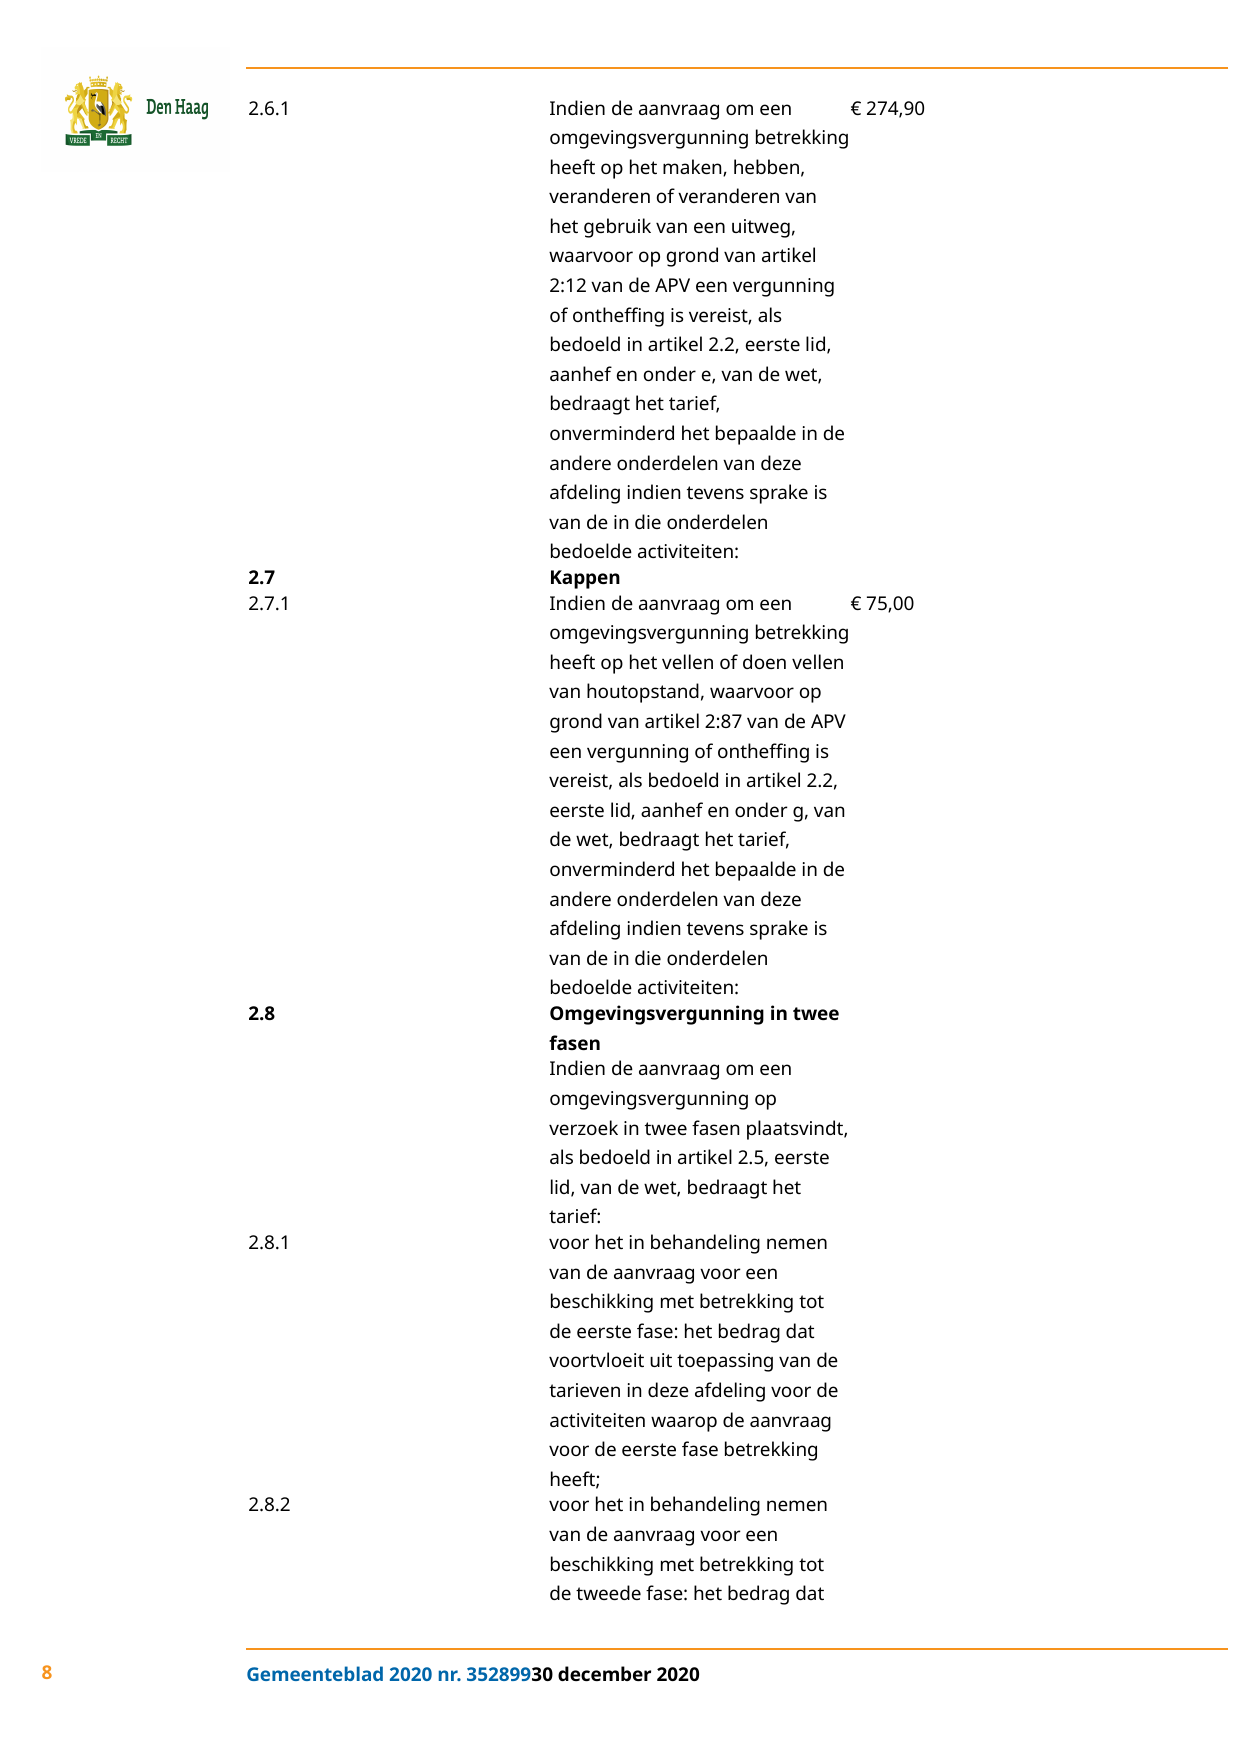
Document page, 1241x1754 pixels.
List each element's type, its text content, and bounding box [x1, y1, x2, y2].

picture [41, 47, 231, 172]
table_cell 2.8 [248, 1000, 549, 1056]
table_cell [850, 1056, 1152, 1229]
table_cell Kappen [549, 564, 850, 590]
table_cell [248, 1056, 549, 1229]
table_cell [850, 1492, 1152, 1606]
table_cell Indien de aanvraag om een omgevingsvergunning betrekking heeft op het vellen of doen vellen van houtopstand, waarvoor op grond van artikel 2:87 van de APV een vergunning of ontheffing is vereist, als bedoeld in artikel 2.2, eerste lid, aanhef en onder g, van de wet, bedraagt het tarief, onverminderd het bepaalde in de andere onderdelen van deze afdeling indien tevens sprake is van de in die onderdelen bedoelde activiteiten: [549, 590, 850, 1000]
table_cell € 274,90 [850, 95, 1152, 564]
table_cell [850, 1000, 1152, 1056]
table_cell 2.7 [248, 564, 549, 590]
table_cell [850, 1229, 1152, 1492]
table_cell [850, 564, 1152, 590]
table_cell 2.8.1 [248, 1229, 549, 1492]
table_cell Omgevingsvergunning in twee fasen [549, 1000, 850, 1056]
table_cell € 75,00 [850, 590, 1152, 1000]
table_cell voor het in behandeling nemen van de aanvraag voor een beschikking met betrekking tot de eerste fase: het bedrag dat voortvloeit uit toepassing van de tarieven in deze afdeling voor de activiteiten waarop de aanvraag voor de eerste fase betrekking heeft; [549, 1229, 850, 1492]
table_cell Indien de aanvraag om een omgevingsvergunning betrekking heeft op het maken, hebben, veranderen of veranderen van het gebruik van een uitweg, waarvoor op grond van artikel 2:12 van de APV een vergunning of ontheffing is vereist, als bedoeld in artikel 2.2, eerste lid, aanhef en onder e, van de wet, bedraagt het tarief, onverminderd het bepaalde in de andere onderdelen van deze afdeling indien tevens sprake is van de in die onderdelen bedoelde activiteiten: [549, 95, 850, 564]
table_cell Indien de aanvraag om een omgevingsvergunning op verzoek in twee fasen plaatsvindt, als bedoeld in artikel 2.5, eerste lid, van de wet, bedraagt het tarief: [549, 1056, 850, 1229]
table_cell 2.7.1 [248, 590, 549, 1000]
table_cell 2.6.1 [248, 95, 549, 564]
table_cell 2.8.2 [248, 1492, 549, 1606]
table_cell voor het in behandeling nemen van de aanvraag voor een beschikking met betrekking tot de tweede fase: het bedrag dat [549, 1492, 850, 1606]
